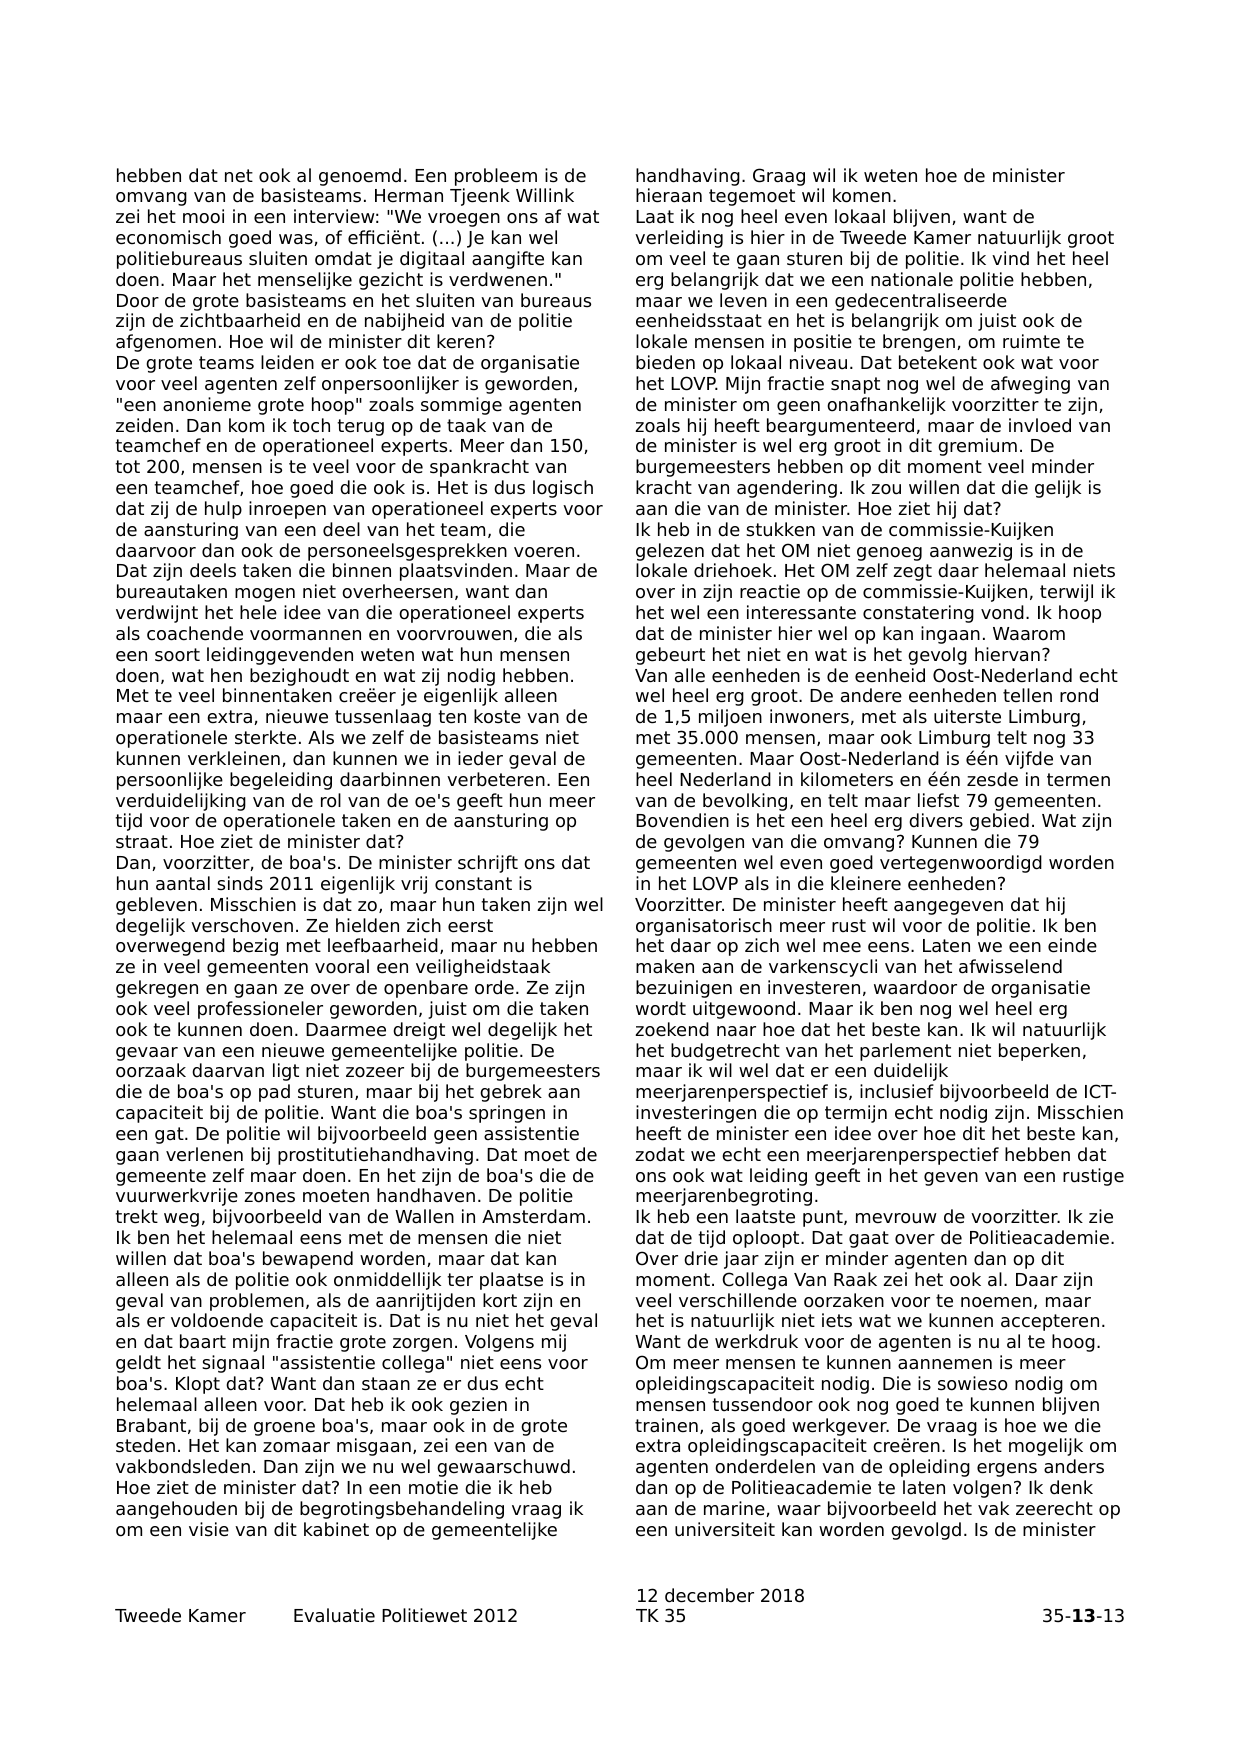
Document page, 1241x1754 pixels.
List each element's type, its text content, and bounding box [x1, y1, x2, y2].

text Ik heb een laatste punt, mevrouw de voorzitter. Ik zie dat de tijd oploopt. Dat gaat over de Politieacademie. Over drie jaar zijn er minder agenten dan op dit moment. Collega Van Raak zei het ook al. Daar zijn veel verschillende oorzaken voor te noemen, maar het is natuurlijk niet iets wat we kunnen accepteren. Want de werkdruk voor de agenten is nu al te hoog. Om meer mensen te kunnen aannemen is meer opleidingscapaciteit nodig. Die is sowieso nodig om mensen tussendoor ook nog goed te kunnen blijven trainen, als goed werkgever. De vraag is hoe we die extra opleidingscapaciteit creëren. Is het mogelijk om agenten onderdelen van de opleiding ergens anders dan op de Politieacademie te laten volgen? Ik denk aan de marine, waar bijvoorbeeld het vak zeerecht op een universiteit kan worden gevolgd. Is de minister [635, 1207, 1125, 1540]
text Ik heb in de stukken van de commissie-Kuijken gelezen dat het OM niet genoeg aanwezig is in de lokale driehoek. Het OM zelf zegt daar helemaal niets over in zijn reactie op de commissie-Kuijken, terwijl ik het wel een interessante constatering vond. Ik hoop dat de minister hier wel op kan ingaan. Waarom gebeurt het niet en wat is het gevolg hiervan? [635, 519, 1125, 665]
text Voorzitter. De minister heeft aangegeven dat hij organisatorisch meer rust wil voor de politie. Ik ben het daar op zich wel mee eens. Laten we een einde maken aan de varkenscycli van het afwisselend bezuinigen en investeren, waardoor de organisatie wordt uitgewoond. Maar ik ben nog wel heel erg zoekend naar hoe dat het beste kan. Ik wil natuurlijk het budgetrecht van het parlement niet beperken, maar ik wil wel dat er een duidelijk meerjarenperspectief is, inclusief bijvoorbeeld de ICT-investeringen die op termijn echt nodig zijn. Misschien heeft de minister een idee over hoe dit het beste kan, zodat we echt een meerjarenperspectief hebben dat ons ook wat leiding geeft in het geven van een rustige meerjarenbegroting. [635, 894, 1125, 1207]
text Dan, voorzitter, de boa's. De minister schrijft ons dat hun aantal sinds 2011 eigenlijk vrij constant is gebleven. Misschien is dat zo, maar hun taken zijn wel degelijk verschoven. Ze hielden zich eerst overwegend bezig met leefbaarheid, maar nu hebben ze in veel gemeenten vooral een veiligheidstaak gekregen en gaan ze over de openbare orde. Ze zijn ook veel professioneler geworden, juist om die taken ook te kunnen doen. Daarmee dreigt wel degelijk het gevaar van een nieuwe gemeentelijke politie. De oorzaak daarvan ligt niet zozeer bij de burgemeesters die de boa's op pad sturen, maar bij het gebrek aan capaciteit bij de politie. Want die boa's springen in een gat. De politie wil bijvoorbeeld geen assistentie gaan verlenen bij prostitutiehandhaving. Dat moet de gemeente zelf maar doen. En het zijn de boa's die de vuurwerkvrije zones moeten handhaven. De politie trekt weg, bijvoorbeeld van de Wallen in Amsterdam. [115, 853, 605, 1228]
text De grote teams leiden er ook toe dat de organisatie voor veel agenten zelf onpersoonlijker is geworden, "een anonieme grote hoop" zoals sommige agenten zeiden. Dan kom ik toch terug op de taak van de teamchef en de operationeel experts. Meer dan 150, tot 200, mensen is te veel voor de spankracht van een teamchef, hoe goed die ook is. Het is dus logisch dat zij de hulp inroepen van operationeel experts voor de aansturing van een deel van het team, die daarvoor dan ook de personeelsgesprekken voeren. Dat zijn deels taken die binnen plaatsvinden. Maar de bureautaken mogen niet overheersen, want dan verdwijnt het hele idee van die operationeel experts als coachende voormannen en voorvrouwen, die als een soort leidinggevenden weten wat hun mensen doen, wat hen bezighoudt en wat zij nodig hebben. Met te veel binnentaken creëer je eigenlijk alleen maar een extra, nieuwe tussenlaag ten koste van de operationele sterkte. Als we zelf de basisteams niet kunnen verkleinen, dan kunnen we in ieder geval de persoonlijke begeleiding daarbinnen verbeteren. Een verduidelijking van de rol van de oe's geeft hun meer tijd voor de operationele taken en de aansturing op straat. Hoe ziet de minister dat? [115, 353, 605, 853]
text Van alle eenheden is de eenheid Oost-Nederland echt wel heel erg groot. De andere eenheden tellen rond de 1,5 miljoen inwoners, met als uiterste Limburg, met 35.000 mensen, maar ook Limburg telt nog 33 gemeenten. Maar Oost-Nederland is één vijfde van heel Nederland in kilometers en één zesde in termen van de bevolking, en telt maar liefst 79 gemeenten. Bovendien is het een heel erg divers gebied. Wat zijn de gevolgen van die omvang? Kunnen die 79 gemeenten wel even goed vertegenwoordigd worden in het LOVP als in die kleinere eenheden? [635, 665, 1125, 894]
text Laat ik nog heel even lokaal blijven, want de verleiding is hier in de Tweede Kamer natuurlijk groot om veel te gaan sturen bij de politie. Ik vind het heel erg belangrijk dat we een nationale politie hebben, maar we leven in een gedecentraliseerde eenheidsstaat en het is belangrijk om juist ook de lokale mensen in positie te brengen, om ruimte te bieden op lokaal niveau. Dat betekent ook wat voor het LOVP. Mijn fractie snapt nog wel de afweging van de minister om geen onafhankelijk voorzitter te zijn, zoals hij heeft beargumenteerd, maar de invloed van de minister is wel erg groot in dit gremium. De burgemeesters hebben op dit moment veel minder kracht van agendering. Ik zou willen dat die gelijk is aan die van de minister. Hoe ziet hij dat? [635, 207, 1125, 519]
text handhaving. Graag wil ik weten hoe de minister hieraan tegemoet wil komen. [635, 165, 1125, 207]
text Ik ben het helemaal eens met de mensen die niet willen dat boa's bewapend worden, maar dat kan alleen als de politie ook onmiddellijk ter plaatse is in geval van problemen, als de aanrijtijden kort zijn en als er voldoende capaciteit is. Dat is nu niet het geval en dat baart mijn fractie grote zorgen. Volgens mij geldt het signaal "assistentie collega" niet eens voor boa's. Klopt dat? Want dan staan ze er dus echt helemaal alleen voor. Dat heb ik ook gezien in Brabant, bij de groene boa's, maar ook in de grote steden. Het kan zomaar misgaan, zei een van de vakbondsleden. Dan zijn we nu wel gewaarschuwd. Hoe ziet de minister dat? In een motie die ik heb aangehouden bij de begrotingsbehandeling vraag ik om een visie van dit kabinet op de gemeentelijke [115, 1228, 605, 1540]
text hebben dat net ook al genoemd. Een probleem is de omvang van de basisteams. Herman Tjeenk Willink zei het mooi in een interview: "We vroegen ons af wat economisch goed was, of efficiënt. (...) Je kan wel politiebureaus sluiten omdat je digitaal aangifte kan doen. Maar het menselijke gezicht is verdwenen." Door de grote basisteams en het sluiten van bureaus zijn de zichtbaarheid en de nabijheid van de politie afgenomen. Hoe wil de minister dit keren? [115, 165, 605, 353]
